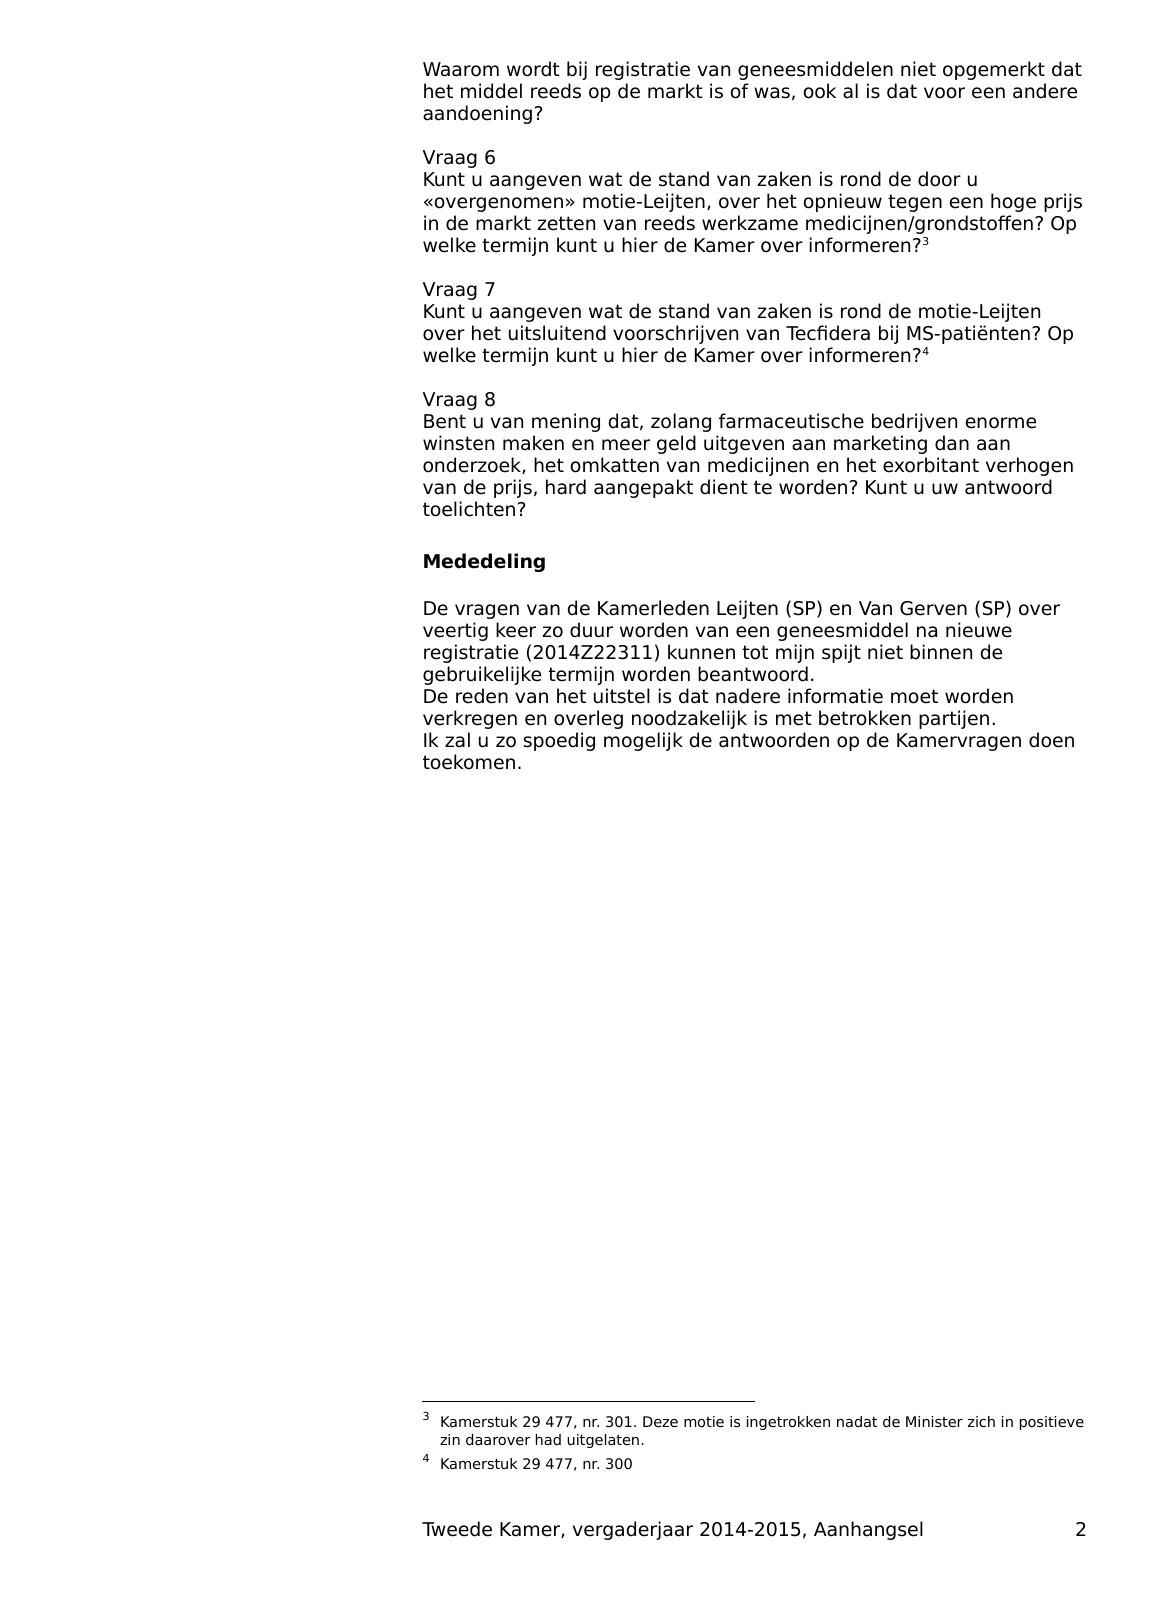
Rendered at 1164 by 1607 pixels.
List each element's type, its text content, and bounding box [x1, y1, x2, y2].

text Vraag 7 [422, 279, 1087, 301]
text Ik zal u zo spoedig mogelijk de antwoorden op de Kamervragen doen toekomen. [422, 730, 1087, 774]
text Waarom wordt bij registratie van geneesmiddelen niet opgemerkt dat het middel reeds op de markt is of was, ook al is dat voor een andere aandoening? [422, 59, 1087, 125]
text De vragen van de Kamerleden Leijten (SP) en Van Gerven (SP) over veertig keer zo duur worden van een geneesmiddel na nieuwe registratie (2014Z22311) kunnen tot mijn spijt niet binnen de gebruikelijke termijn worden beantwoord. [422, 598, 1087, 686]
text Kunt u aangeven wat de stand van zaken is rond de motie-Leijten over het uitsluitend voorschrijven van Tecfidera bij MS-patiënten? Op welke termijn kunt u hier de Kamer over informeren? [422, 301, 1087, 367]
text De reden van het uitstel is dat nadere informatie moet worden verkregen en overleg noodzakelijk is met betrokken partijen. [422, 686, 1087, 730]
text Vraag 6 [422, 147, 1087, 169]
text Kunt u aangeven wat de stand van zaken is rond de door u «overgenomen» motie-Leijten, over het opnieuw tegen een hoge prijs in de markt zetten van reeds werkzame medicijnen/grondstoffen? Op welke termijn kunt u hier de Kamer over informeren? [422, 169, 1087, 257]
text Vraag 8 [422, 389, 1087, 411]
text Bent u van mening dat, zolang farmaceutische bedrijven enorme winsten maken en meer geld uitgeven aan marketing dan aan onderzoek, het omkatten van medicijnen en het exorbitant verhogen van de prijs, hard aangepakt dient te worden? Kunt u uw antwoord toelichten? [422, 411, 1087, 521]
text Kamerstuk 29 477, nr. 300 [422, 1452, 1087, 1474]
text Kamerstuk 29 477, nr. 301. Deze motie is ingetrokken nadat de Minister zich in positieve zin daarover had uitgelaten. [422, 1410, 1087, 1449]
subtitle Mededeling [422, 551, 1087, 573]
